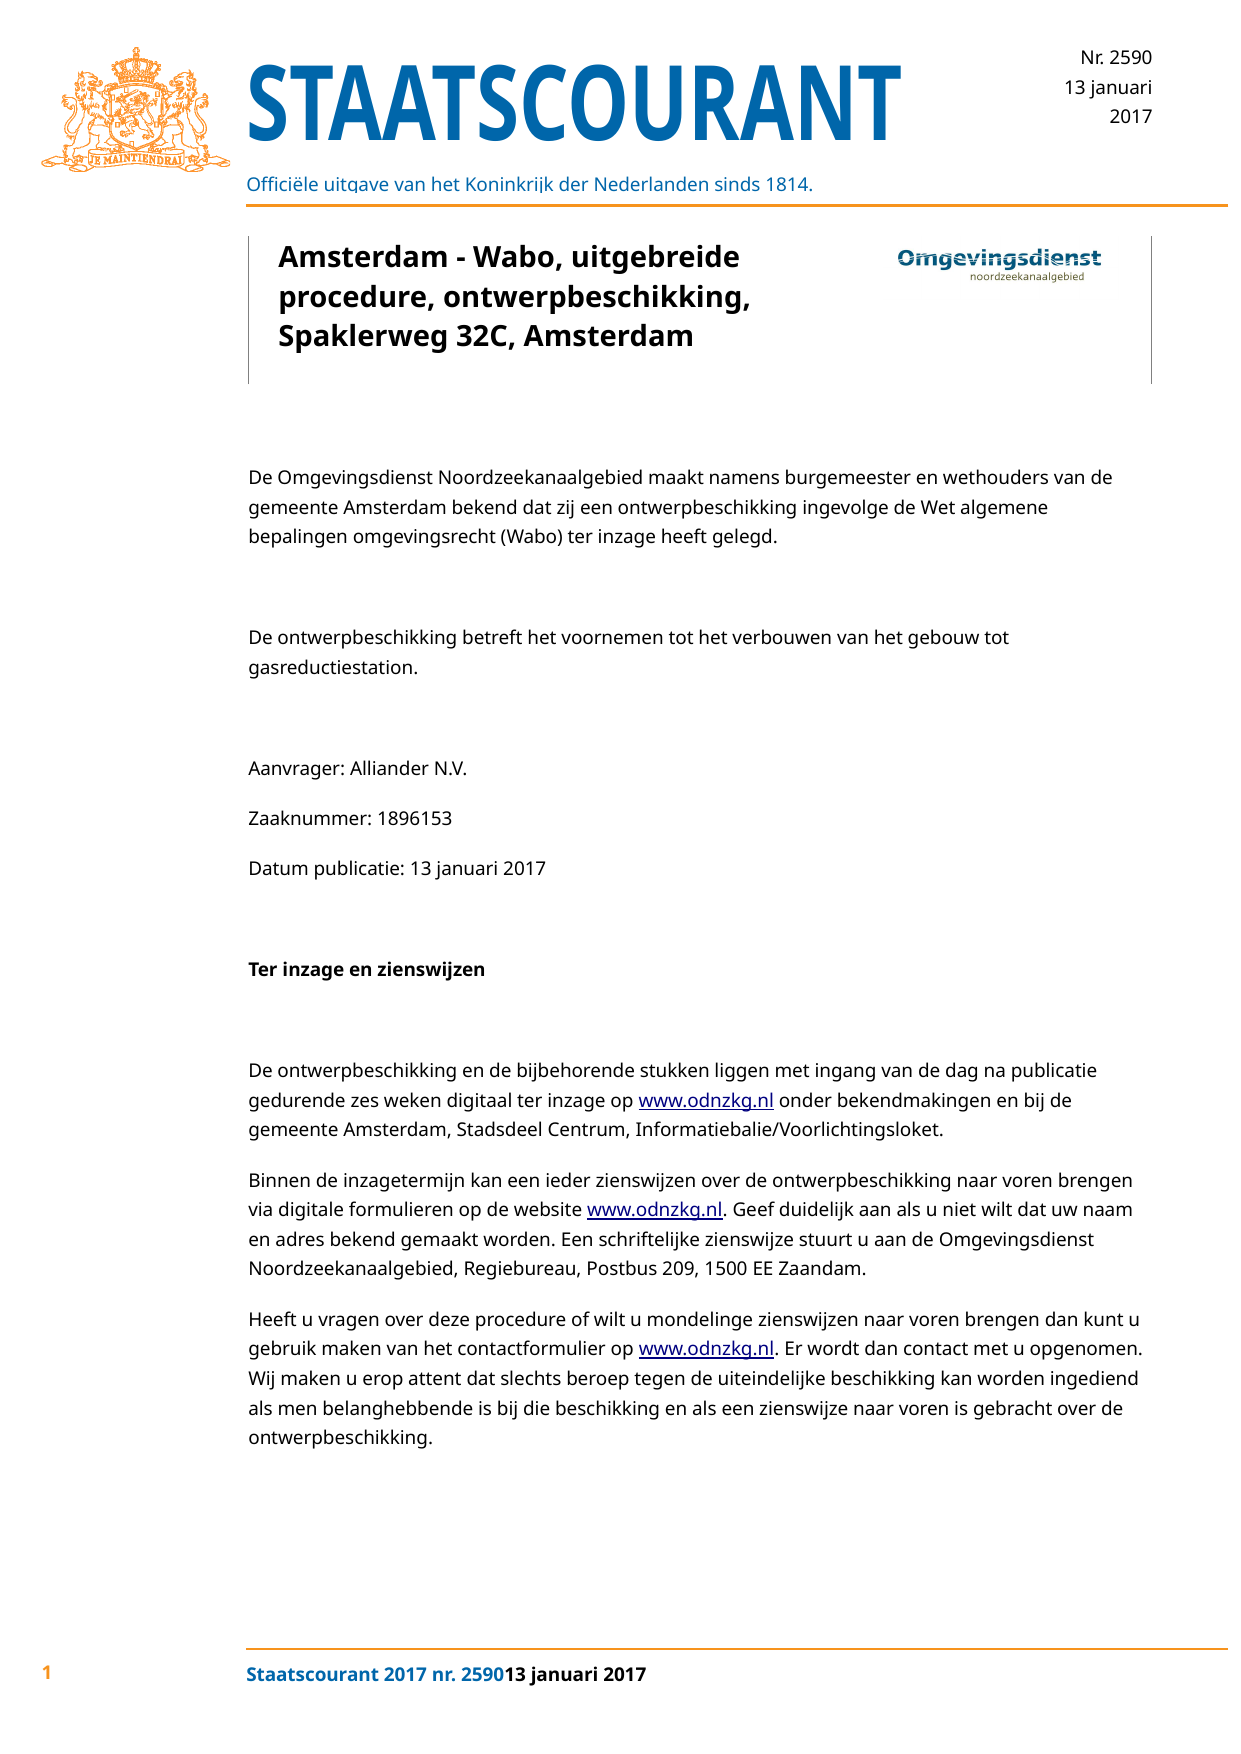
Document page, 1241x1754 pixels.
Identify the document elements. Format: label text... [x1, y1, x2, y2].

picture [882, 236, 1119, 300]
text Heeft u vragen over deze procedure of wilt u mondelinge zienswijzen naar voren brengen dan kunt u gebruik maken van het contactformulier op www.odnzkg.nl. Er wordt dan contact met u opgenomen. Wij maken u erop attent dat slechts beroep tegen de uiteindelijke beschikking kan worden ingediend als men belanghebbende is bij die beschikking en als een zienswijze naar voren is gebracht over de ontwerpbeschikking. [248, 1306, 1152, 1450]
text De ontwerpbeschikking betreft het voornemen tot het verbouwen van het gebouw tot gasreductiestation. [248, 624, 1152, 680]
text De Omgevingsdienst Noordzeekanaalgebied maakt namens burgemeester en wethouders van de gemeente Amsterdam bekend dat zij een ontwerpbeschikking ingevolge de Wet algemene bepalingen omgevingsrecht (Wabo) ter inzage heeft gelegd. [248, 464, 1152, 549]
picture [41, 47, 231, 172]
text Aanvrager: Alliander N.V. [248, 755, 1152, 781]
text Zaaknummer: 1896153 [248, 805, 1152, 831]
text Datum publicatie: 13 januari 2017 [248, 856, 1152, 881]
table_header [850, 236, 1151, 384]
table_header Amsterdam - Wabo, uitgebreide procedure, ontwerpbeschikking, Spaklerweg 32C, Amsterdam [249, 236, 850, 384]
text De ontwerpbeschikking en de bijbehorende stukken liggen met ingang van de dag na publicatie gedurende zes weken digitaal ter inzage op www.odnzkg.nl onder bekendmakingen en bij de gemeente Amsterdam, Stadsdeel Centrum, Informatiebalie/Voorlichtingsloket. [248, 1057, 1152, 1142]
text Ter inzage en zienswijzen [248, 956, 1152, 982]
text Binnen de inzagetermijn kan een ieder zienswijzen over de ontwerpbeschikking naar voren brengen via digitale formulieren op de website www.odnzkg.nl. Geef duidelijk aan als u niet wilt dat uw naam en adres bekend gemaakt worden. Een schriftelijke zienswijze stuurt u aan de Omgevingsdienst Noordzeekanaalgebied, Regiebureau, Postbus 209, 1500 EE Zaandam. [248, 1167, 1152, 1281]
